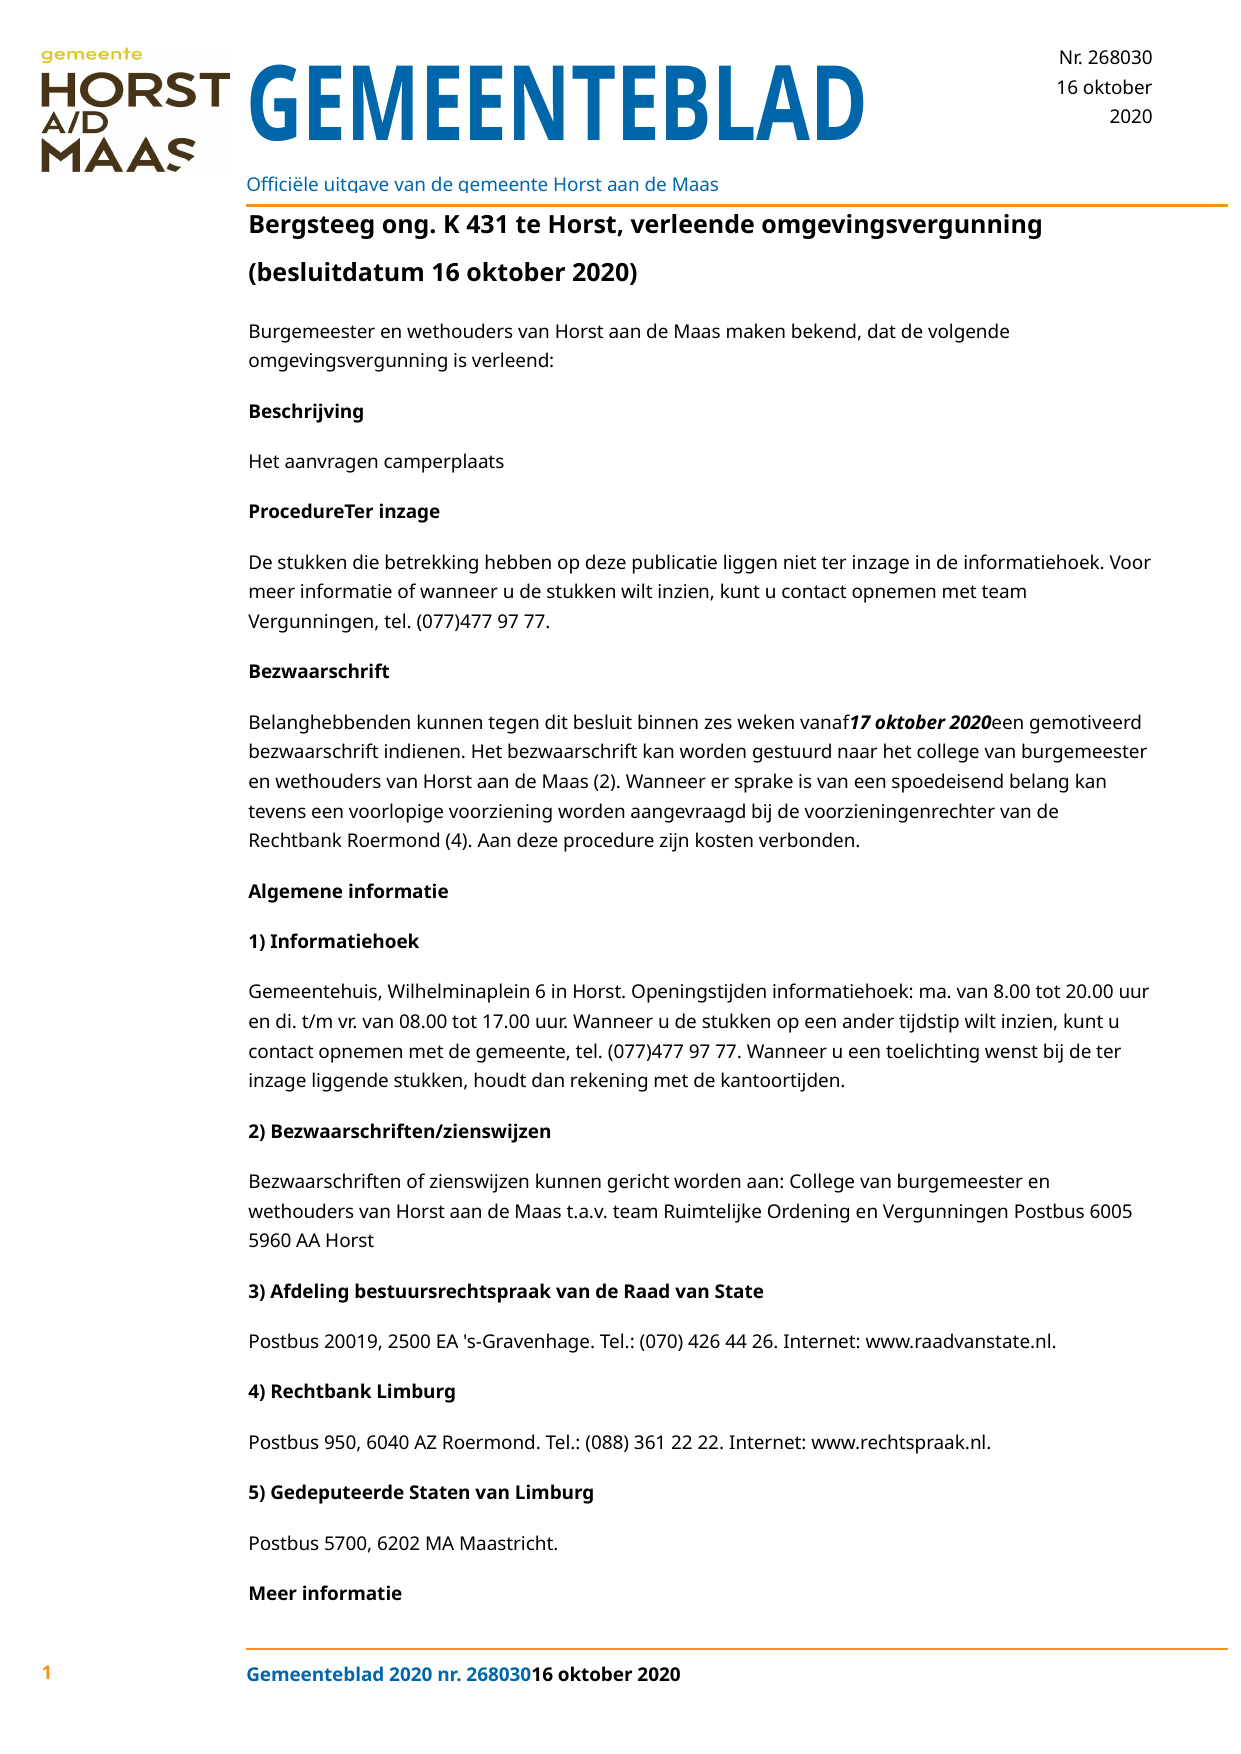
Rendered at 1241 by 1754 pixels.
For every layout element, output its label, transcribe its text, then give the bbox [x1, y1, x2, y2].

text Bezwaarschrift [248, 659, 1152, 684]
picture [41, 47, 231, 172]
text 4) Rechtbank Limburg [248, 1379, 1152, 1404]
text Postbus 20019, 2500 EA 's-Gravenhage. Tel.: (070) 426 44 26. Internet: www.raadvanstate.nl. [248, 1328, 1152, 1354]
text Bergsteeg ong. K 431 te Horst, verleende omgevingsvergunning (besluitdatum 16 oktober 2020) [248, 207, 1152, 288]
text 3) Afdeling bestuursrechtspraak van de Raad van State [248, 1278, 1152, 1304]
text Beschrijving [248, 398, 1152, 424]
text 5) Gedeputeerde Staten van Limburg [248, 1479, 1152, 1505]
text Postbus 950, 6040 AZ Roermond. Tel.: (088) 361 22 22. Internet: www.rechtspraak.nl. [248, 1429, 1152, 1455]
text Het aanvragen camperplaats [248, 448, 1152, 474]
text 2) Bezwaarschriften/zienswijzen [248, 1118, 1152, 1144]
text Bezwaarschriften of zienswijzen kunnen gericht worden aan: College van burgemeester en wethouders van Horst aan de Maas t.a.v. team Ruimtelijke Ordening en Vergunningen Postbus 6005 5960 AA Horst [248, 1168, 1152, 1253]
text De stukken die betrekking hebben op deze publicatie liggen niet ter inzage in de informatiehoek. Voor meer informatie of wanneer u de stukken wilt inzien, kunt u contact opnemen met team Vergunningen, tel. (077)477 97 77. [248, 549, 1152, 634]
text Gemeentehuis, Wilhelminaplein 6 in Horst. Openingstijden informatiehoek: ma. van 8.00 tot 20.00 uur en di. t/m vr. van 08.00 tot 17.00 uur. Wanneer u de stukken op een ander tijdstip wilt inzien, kunt u contact opnemen met de gemeente, tel. (077)477 97 77. Wanneer u een toelichting wenst bij de ter inzage liggende stukken, houdt dan rekening met de kantoortijden. [248, 979, 1152, 1093]
text Belanghebbenden kunnen tegen dit besluit binnen zes weken vanaf17 oktober 2020een gemotiveerd bezwaarschrift indienen. Het bezwaarschrift kan worden gestuurd naar het college van burgemeester en wethouders van Horst aan de Maas (2). Wanneer er sprake is van een spoedeisend belang kan tevens een voorlopige voorziening worden aangevraagd bij de voorzieningenrechter van de Rechtbank Roermond (4). Aan deze procedure zijn kosten verbonden. [248, 709, 1152, 853]
text 1) Informatiehoek [248, 928, 1152, 954]
text Postbus 5700, 6202 MA Maastricht. [248, 1530, 1152, 1556]
text Algemene informatie [248, 878, 1152, 904]
text Meer informatie [248, 1580, 1152, 1606]
text Burgemeester en wethouders van Horst aan de Maas maken bekend, dat de volgende omgevingsvergunning is verleend: [248, 318, 1152, 373]
text ProcedureTer inzage [248, 499, 1152, 524]
